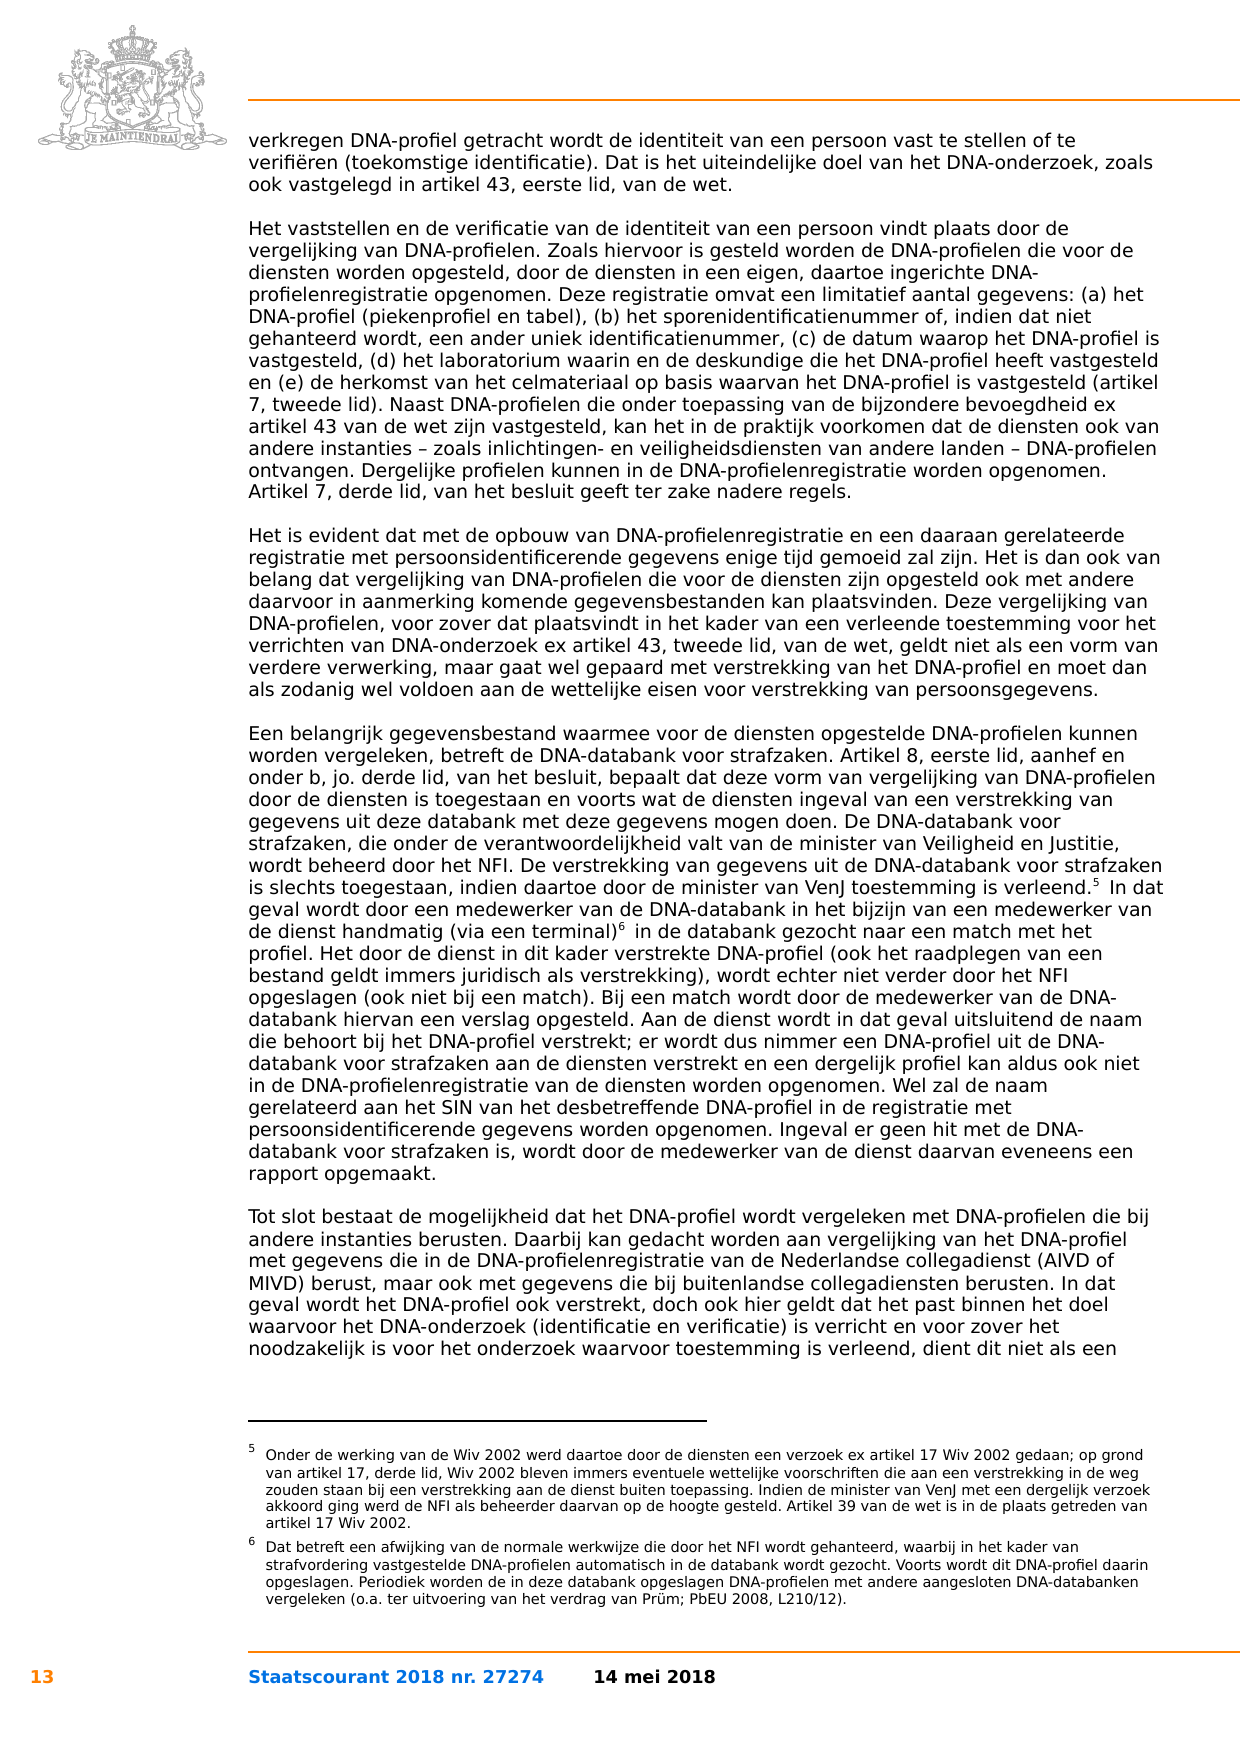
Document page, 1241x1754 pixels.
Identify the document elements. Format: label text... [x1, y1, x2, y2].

text Onder de werking van de Wiv 2002 werd daartoe door de diensten een verzoek ex artikel 17 Wiv 2002 gedaan; op grond van artikel 17, derde lid, Wiv 2002 bleven immers eventuele wettelijke voorschriften die aan een verstrekking in de weg zouden staan bij een verstrekking aan de dienst buiten toepassing. Indien de minister van VenJ met een dergelijk verzoek akkoord ging werd de NFI als beheerder daarvan op de hoogte gesteld. Artikel 39 van de wet is in de plaats getreden van artikel 17 Wiv 2002. [248, 1443, 1163, 1532]
text Een belangrijk gegevensbestand waarmee voor de diensten opgestelde DNA-profielen kunnen worden vergeleken, betreft de DNA-databank voor strafzaken. Artikel 8, eerste lid, aanhef en onder b, jo. derde lid, van het besluit, bepaalt dat deze vorm van vergelijking van DNA-profielen door de diensten is toegestaan en voorts wat de diensten ingeval van een verstrekking van gegevens uit deze databank met deze gegevens mogen doen. De DNA-databank voor strafzaken, die onder de verantwoordelijkheid valt van de minister van Veiligheid en Justitie, wordt beheerd door het NFI. De verstrekking van gegevens uit de DNA-databank voor strafzaken is slechts toegestaan, indien daartoe door de minister van VenJ toestemming is verleend. In dat geval wordt door een medewerker van de DNA-databank in het bijzijn van een medewerker van de dienst handmatig (via een terminal) in de databank gezocht naar een match met het profiel. Het door de dienst in dit kader verstrekte DNA-profiel (ook het raadplegen van een bestand geldt immers juridisch als verstrekking), wordt echter niet verder door het NFI opgeslagen (ook niet bij een match). Bij een match wordt door de medewerker van de DNA-databank hiervan een verslag opgesteld. Aan de dienst wordt in dat geval uitsluitend de naam die behoort bij het DNA-profiel verstrekt; er wordt dus nimmer een DNA-profiel uit de DNA-databank voor strafzaken aan de diensten verstrekt en een dergelijk profiel kan aldus ook niet in de DNA-profielenregistratie van de diensten worden opgenomen. Wel zal de naam gerelateerd aan het SIN van het desbetreffende DNA-profiel in de registratie met persoonsidentificerende gegevens worden opgenomen. Ingeval er geen hit met de DNA-databank voor strafzaken is, wordt door de medewerker van de dienst daarvan eveneens een rapport opgemaakt. [248, 723, 1163, 1184]
picture [38, 25, 227, 150]
text Dat betreft een afwijking van de normale werkwijze die door het NFI wordt gehanteerd, waarbij in het kader van strafvordering vastgestelde DNA-profielen automatisch in de databank wordt gezocht. Voorts wordt dit DNA-profiel daarin opgeslagen. Periodiek worden de in deze databank opgeslagen DNA-profielen met andere aangesloten DNA-databanken vergeleken (o.a. ter uitvoering van het verdrag van Prüm; PbEU 2008, L210/12). [248, 1535, 1163, 1608]
text Het is evident dat met de opbouw van DNA-profielenregistratie en een daaraan gerelateerde registratie met persoonsidentificerende gegevens enige tijd gemoeid zal zijn. Het is dan ook van belang dat vergelijking van DNA-profielen die voor de diensten zijn opgesteld ook met andere daarvoor in aanmerking komende gegevensbestanden kan plaatsvinden. Deze vergelijking van DNA-profielen, voor zover dat plaatsvindt in het kader van een verleende toestemming voor het verrichten van DNA-onderzoek ex artikel 43, tweede lid, van de wet, geldt niet als een vorm van verdere verwerking, maar gaat wel gepaard met verstrekking van het DNA-profiel en moet dan als zodanig wel voldoen aan de wettelijke eisen voor verstrekking van persoonsgegevens. [248, 525, 1163, 701]
text verkregen DNA-profiel getracht wordt de identiteit van een persoon vast te stellen of te verifiëren (toekomstige identificatie). Dat is het uiteindelijke doel van het DNA-onderzoek, zoals ook vastgelegd in artikel 43, eerste lid, van de wet. [248, 130, 1163, 196]
text Tot slot bestaat de mogelijkheid dat het DNA-profiel wordt vergeleken met DNA-profielen die bij andere instanties berusten. Daarbij kan gedacht worden aan vergelijking van het DNA-profiel met gegevens die in de DNA-profielenregistratie van de Nederlandse collegadienst (AIVD of MIVD) berust, maar ook met gegevens die bij buitenlandse collegadiensten berusten. In dat geval wordt het DNA-profiel ook verstrekt, doch ook hier geldt dat het past binnen het doel waarvoor het DNA-onderzoek (identificatie en verificatie) is verricht en voor zover het noodzakelijk is voor het onderzoek waarvoor toestemming is verleend, dient dit niet als een [248, 1206, 1163, 1360]
text Het vaststellen en de verificatie van de identiteit van een persoon vindt plaats door de vergelijking van DNA-profielen. Zoals hiervoor is gesteld worden de DNA-profielen die voor de diensten worden opgesteld, door de diensten in een eigen, daartoe ingerichte DNA-profielenregistratie opgenomen. Deze registratie omvat een limitatief aantal gegevens: (a) het DNA-profiel (piekenprofiel en tabel), (b) het sporenidentificatienummer of, indien dat niet gehanteerd wordt, een ander uniek identificatienummer, (c) de datum waarop het DNA-profiel is vastgesteld, (d) het laboratorium waarin en de deskundige die het DNA-profiel heeft vastgesteld en (e) de herkomst van het celmateriaal op basis waarvan het DNA-profiel is vastgesteld (artikel 7, tweede lid). Naast DNA-profielen die onder toepassing van de bijzondere bevoegdheid ex artikel 43 van de wet zijn vastgesteld, kan het in de praktijk voorkomen dat de diensten ook van andere instanties – zoals inlichtingen- en veiligheidsdiensten van andere landen – DNA-profielen ontvangen. Dergelijke profielen kunnen in de DNA-profielenregistratie worden opgenomen. Artikel 7, derde lid, van het besluit geeft ter zake nadere regels. [248, 218, 1163, 503]
